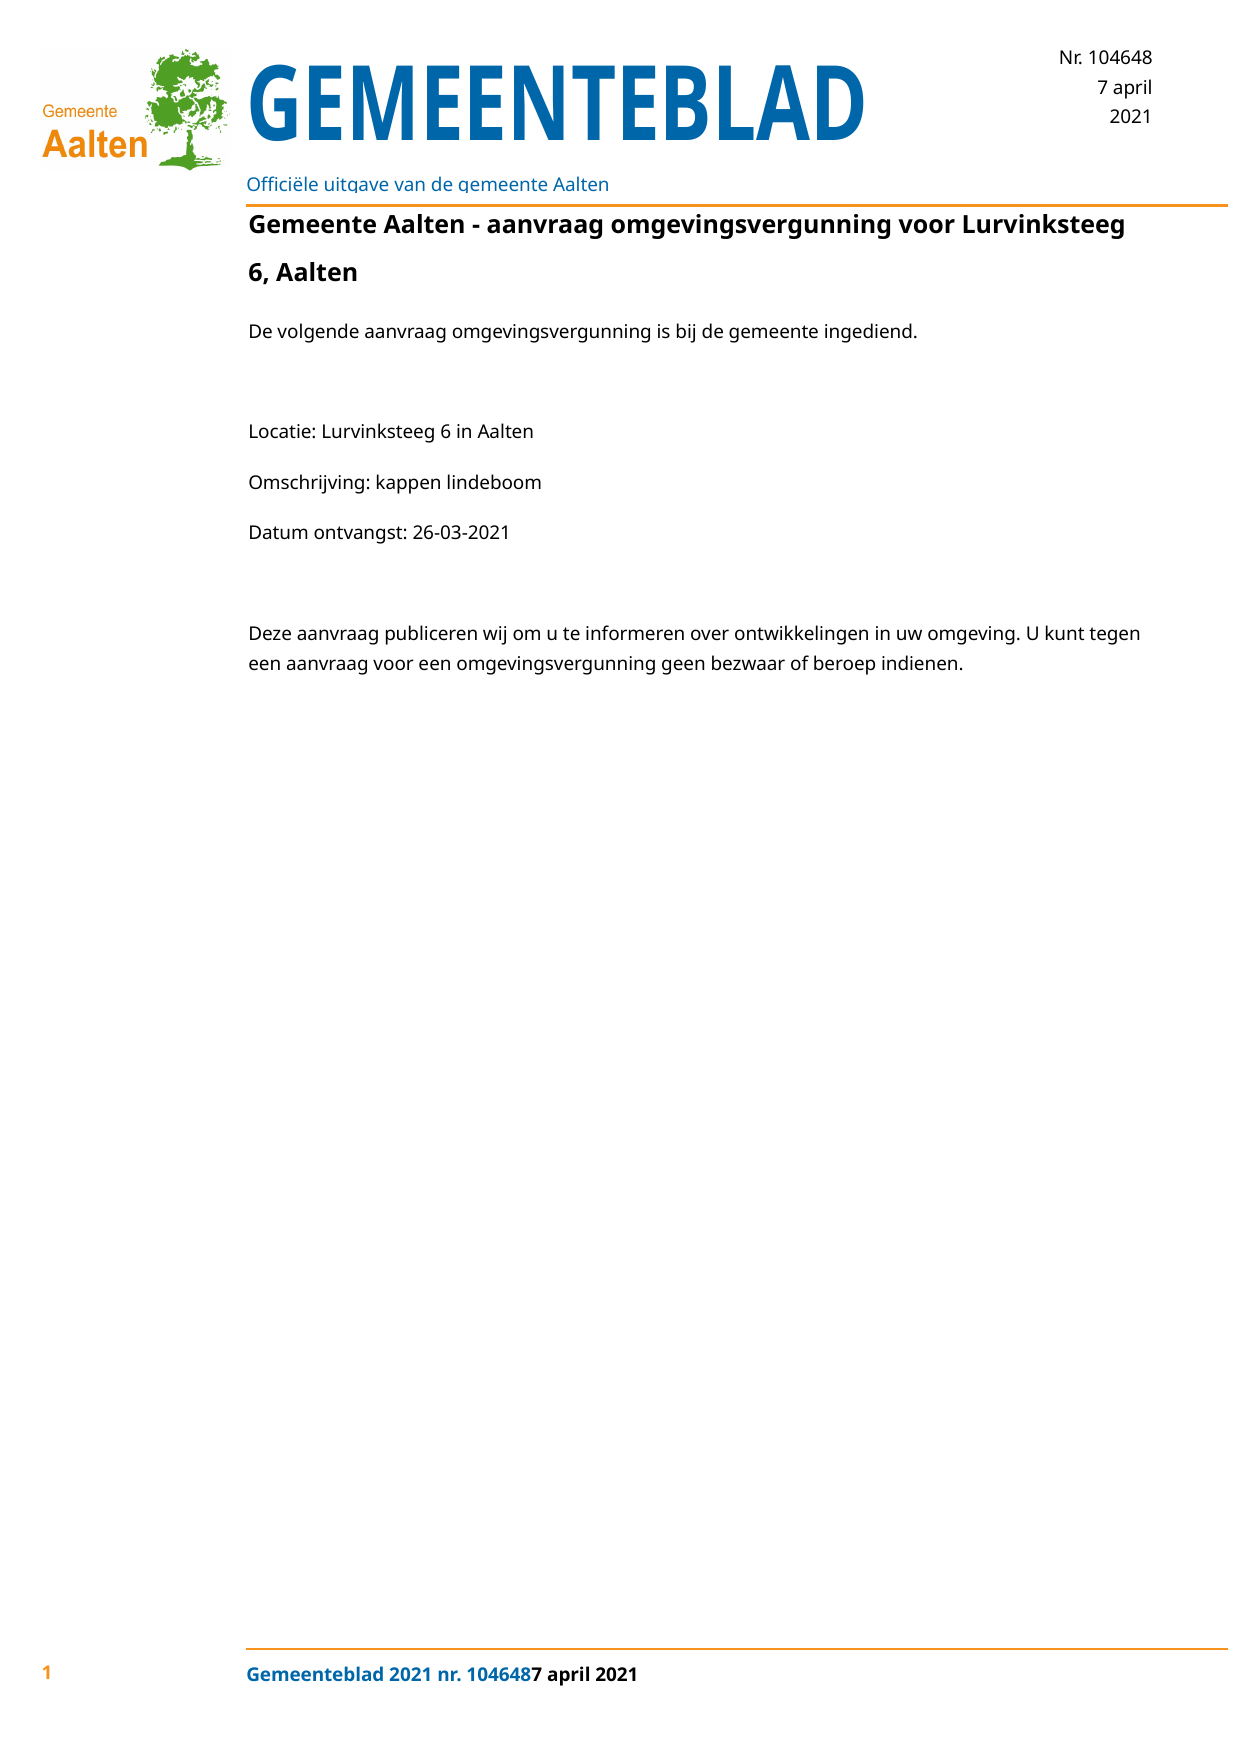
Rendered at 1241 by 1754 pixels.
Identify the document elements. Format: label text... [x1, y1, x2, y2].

picture [41, 47, 231, 172]
text Deze aanvraag publiceren wij om u te informeren over ontwikkelingen in uw omgeving. U kunt tegen een aanvraag voor een omgevingsvergunning geen bezwaar of beroep indienen. [248, 620, 1152, 676]
text Datum ontvangst: 26-03-2021 [248, 519, 1152, 545]
text Locatie: Lurvinksteeg 6 in Aalten [248, 419, 1152, 444]
text Gemeente Aalten - aanvraag omgevingsvergunning voor Lurvinksteeg 6, Aalten [248, 207, 1152, 288]
text De volgende aanvraag omgevingsvergunning is bij de gemeente ingediend. [248, 318, 1152, 344]
text Omschrijving: kappen lindeboom [248, 469, 1152, 495]
